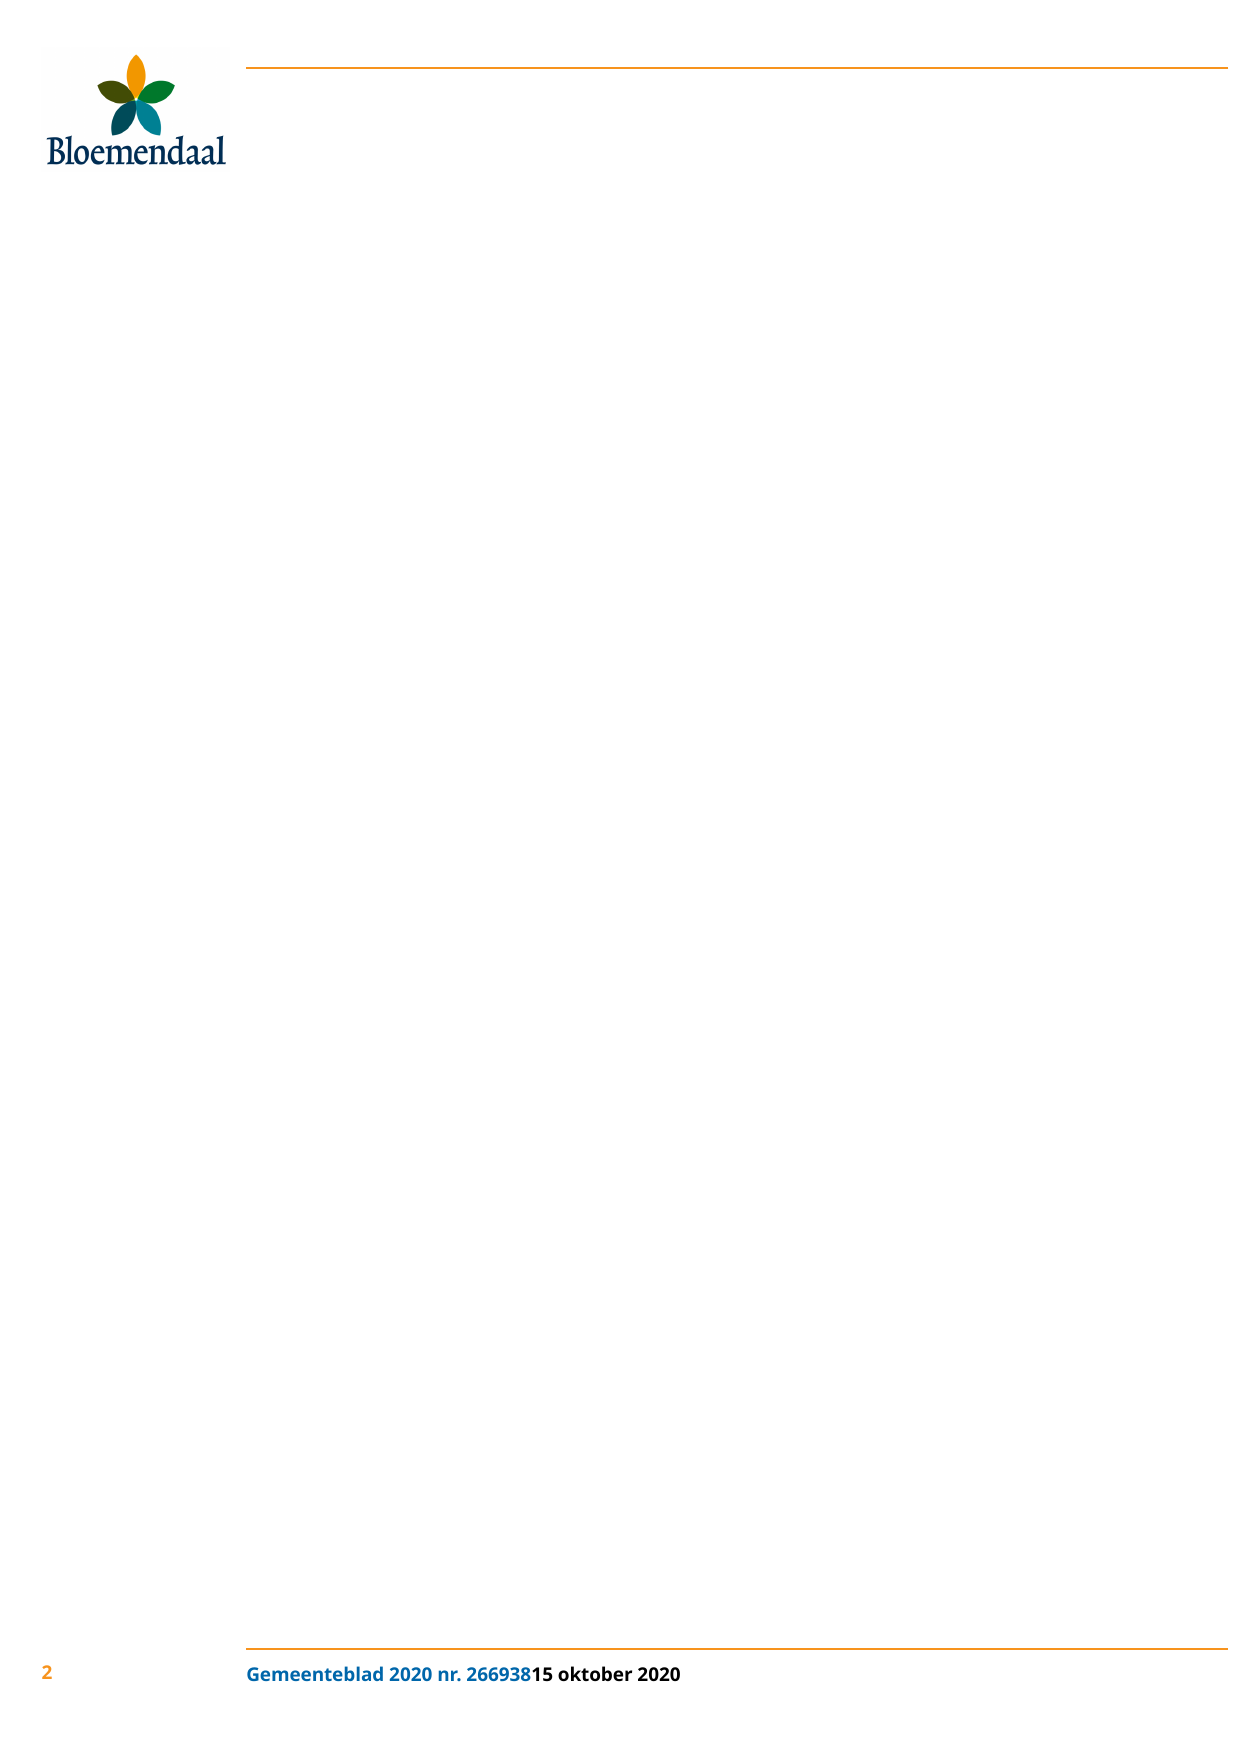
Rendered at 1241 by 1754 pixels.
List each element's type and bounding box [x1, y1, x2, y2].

picture [41, 47, 231, 172]
